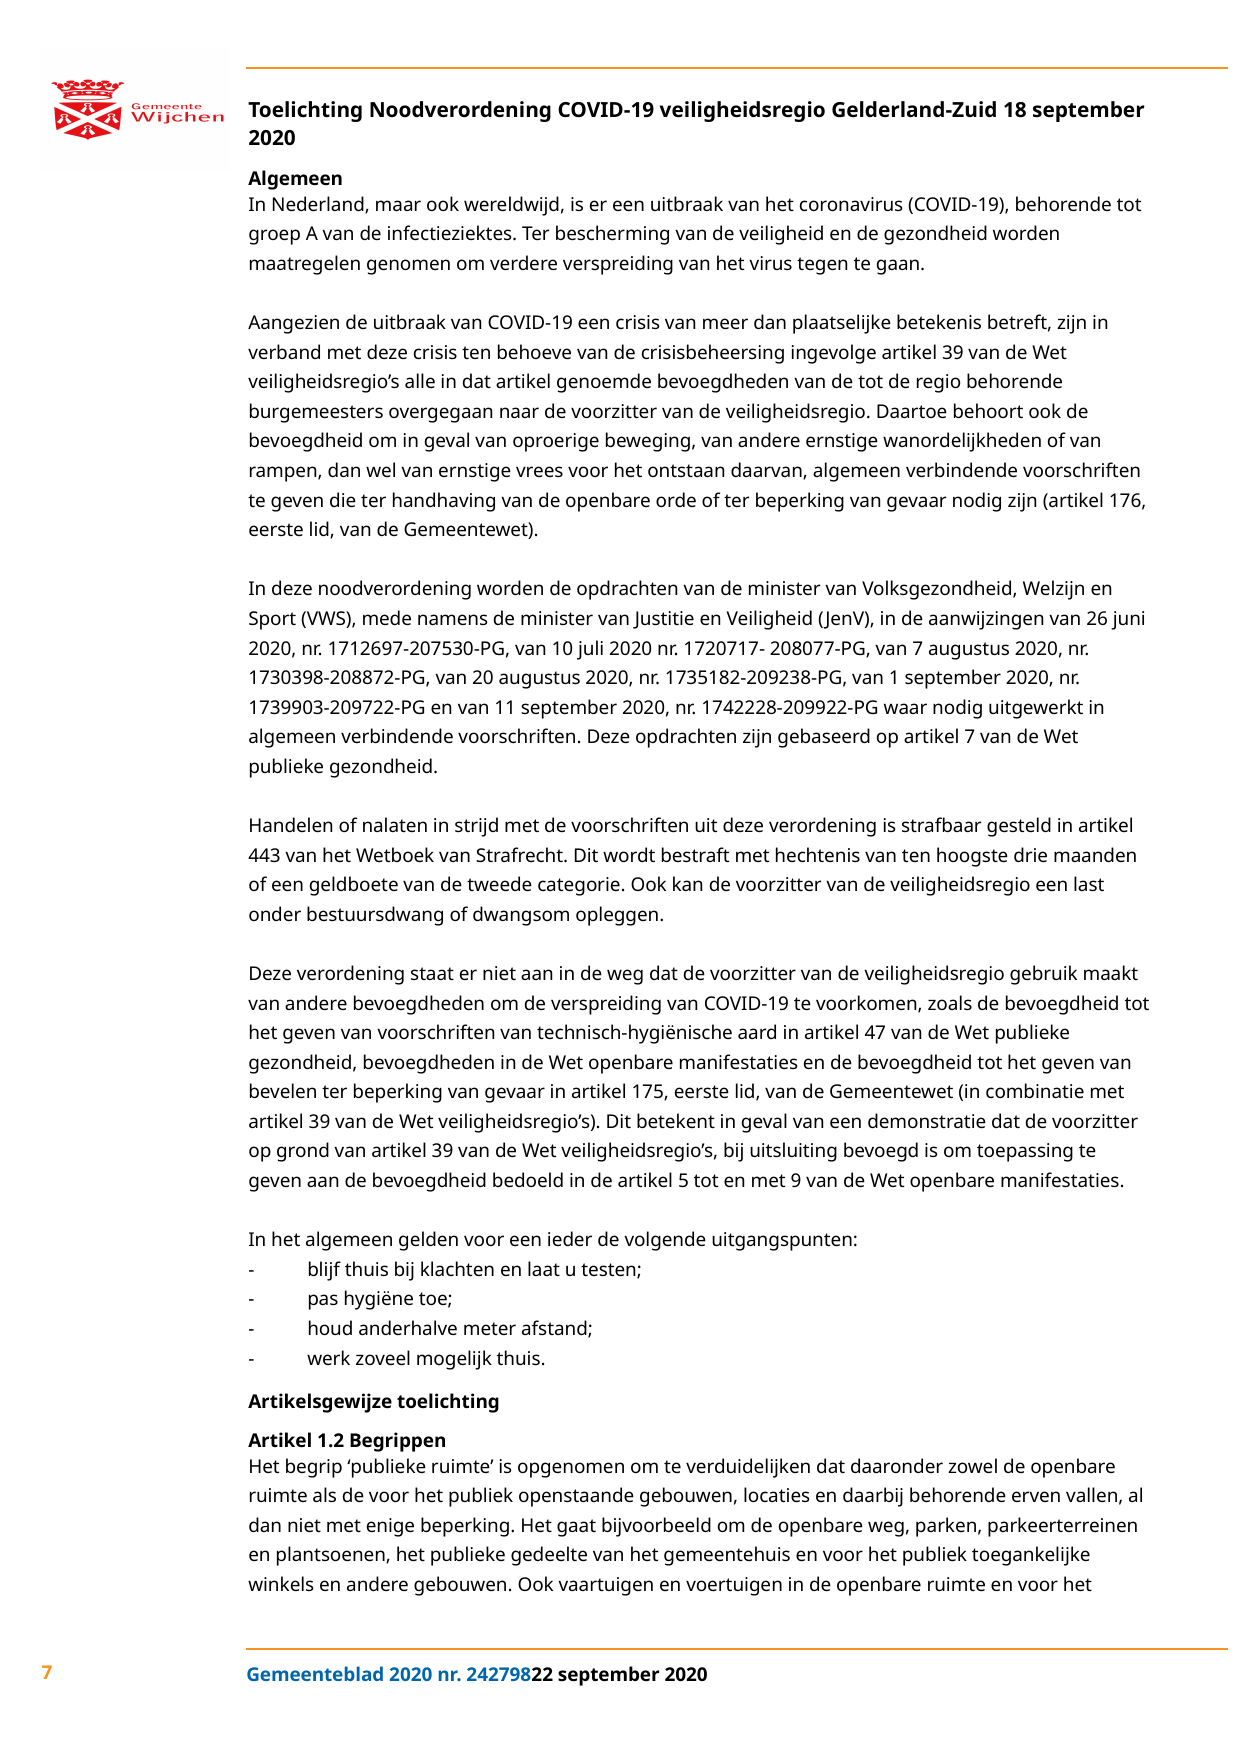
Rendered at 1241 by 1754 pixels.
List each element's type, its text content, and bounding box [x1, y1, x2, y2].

text Het begrip ‘publieke ruimte’ is opgenomen om te verduidelijken dat daaronder zowel de openbare ruimte als de voor het publiek openstaande gebouwen, locaties en daarbij behorende erven vallen, al dan niet met enige beperking. Het gaat bijvoorbeeld om de openbare weg, parken, parkeerterreinen en plantsoenen, het publieke gedeelte van het gemeentehuis en voor het publiek toegankelijke winkels en andere gebouwen. Ook vaartuigen en voertuigen in de openbare ruimte en voor het [248, 1453, 1152, 1597]
list pas hygiëne toe; [248, 1286, 1152, 1311]
text Artikel 1.2 Begrippen [248, 1427, 1152, 1453]
text Handelen of nalaten in strijd met de voorschriften uit deze verordening is strafbaar gesteld in artikel 443 van het Wetboek van Strafrecht. Dit wordt bestraft met hechtenis van ten hoogste drie maanden of een geldboete van de tweede categorie. Ook kan de voorzitter van de veiligheidsregio een last onder bestuursdwang of dwangsom opleggen. [248, 812, 1152, 927]
text In Nederland, maar ook wereldwijd, is er een uitbraak van het coronavirus (COVID-19), behorende tot groep A van de infectieziektes. Ter bescherming van de veiligheid en de gezondheid worden maatregelen genomen om verdere verspreiding van het virus tegen te gaan. [248, 191, 1152, 276]
text Algemeen [248, 165, 1152, 191]
text Aangezien de uitbraak van COVID-19 een crisis van meer dan plaatselijke betekenis betreft, zijn in verband met deze crisis ten behoeve van de crisisbeheersing ingevolge artikel 39 van de Wet veiligheidsregio’s alle in dat artikel genoemde bevoegdheden van de tot de regio behorende burgemeesters overgegaan naar de voorzitter van de veiligheidsregio. Daartoe behoort ook de bevoegdheid om in geval van oproerige beweging, van andere ernstige wanordelijkheden of van rampen, dan wel van ernstige vrees voor het ontstaan daarvan, algemeen verbindende voorschriften te geven die ter handhaving van de openbare orde of ter beperking van gevaar nodig zijn (artikel 176, eerste lid, van de Gemeentewet). [248, 309, 1152, 542]
text Deze verordening staat er niet aan in de weg dat de voorzitter van de veiligheidsregio gebruik maakt van andere bevoegdheden om de verspreiding van COVID-19 te voorkomen, zoals de bevoegdheid tot het geven van voorschriften van technisch-hygiënische aard in artikel 47 van de Wet publieke gezondheid, bevoegdheden in de Wet openbare manifestaties en de bevoegdheid tot het geven van bevelen ter beperking van gevaar in artikel 175, eerste lid, van de Gemeentewet (in combinatie met artikel 39 van de Wet veiligheidsregio’s). Dit betekent in geval van een demonstratie dat de voorzitter op grond van artikel 39 van de Wet veiligheidsregio’s, bij uitsluiting bevoegd is om toepassing te geven aan de bevoegdheid bedoeld in de artikel 5 tot en met 9 van de Wet openbare manifestaties. [248, 960, 1152, 1193]
text In deze noodverordening worden de opdrachten van de minister van Volksgezondheid, Welzijn en Sport (VWS), mede namens de minister van Justitie en Veiligheid (JenV), in de aanwijzingen van 26 juni 2020, nr. 1712697-207530-PG, van 10 juli 2020 nr. 1720717- 208077-PG, van 7 augustus 2020, nr. 1730398-208872-PG, van 20 augustus 2020, nr. 1735182-209238-PG, van 1 september 2020, nr. 1739903-209722-PG en van 11 september 2020, nr. 1742228-209922-PG waar nodig uitgewerkt in algemeen verbindende voorschriften. Deze opdrachten zijn gebaseerd op artikel 7 van de Wet publieke gezondheid. [248, 576, 1152, 779]
text Toelichting Noodverordening COVID-19 veiligheidsregio Gelderland-Zuid 18 september 2020 [248, 95, 1152, 152]
picture [41, 47, 231, 172]
list houd anderhalve meter afstand; [248, 1315, 1152, 1341]
text Artikelsgewijze toelichting [248, 1388, 1152, 1414]
text In het algemeen gelden voor een ieder de volgende uitgangspunten: [248, 1226, 1152, 1252]
list werk zoveel mogelijk thuis. [248, 1345, 1152, 1371]
list blijf thuis bij klachten en laat u testen; [248, 1256, 1152, 1282]
